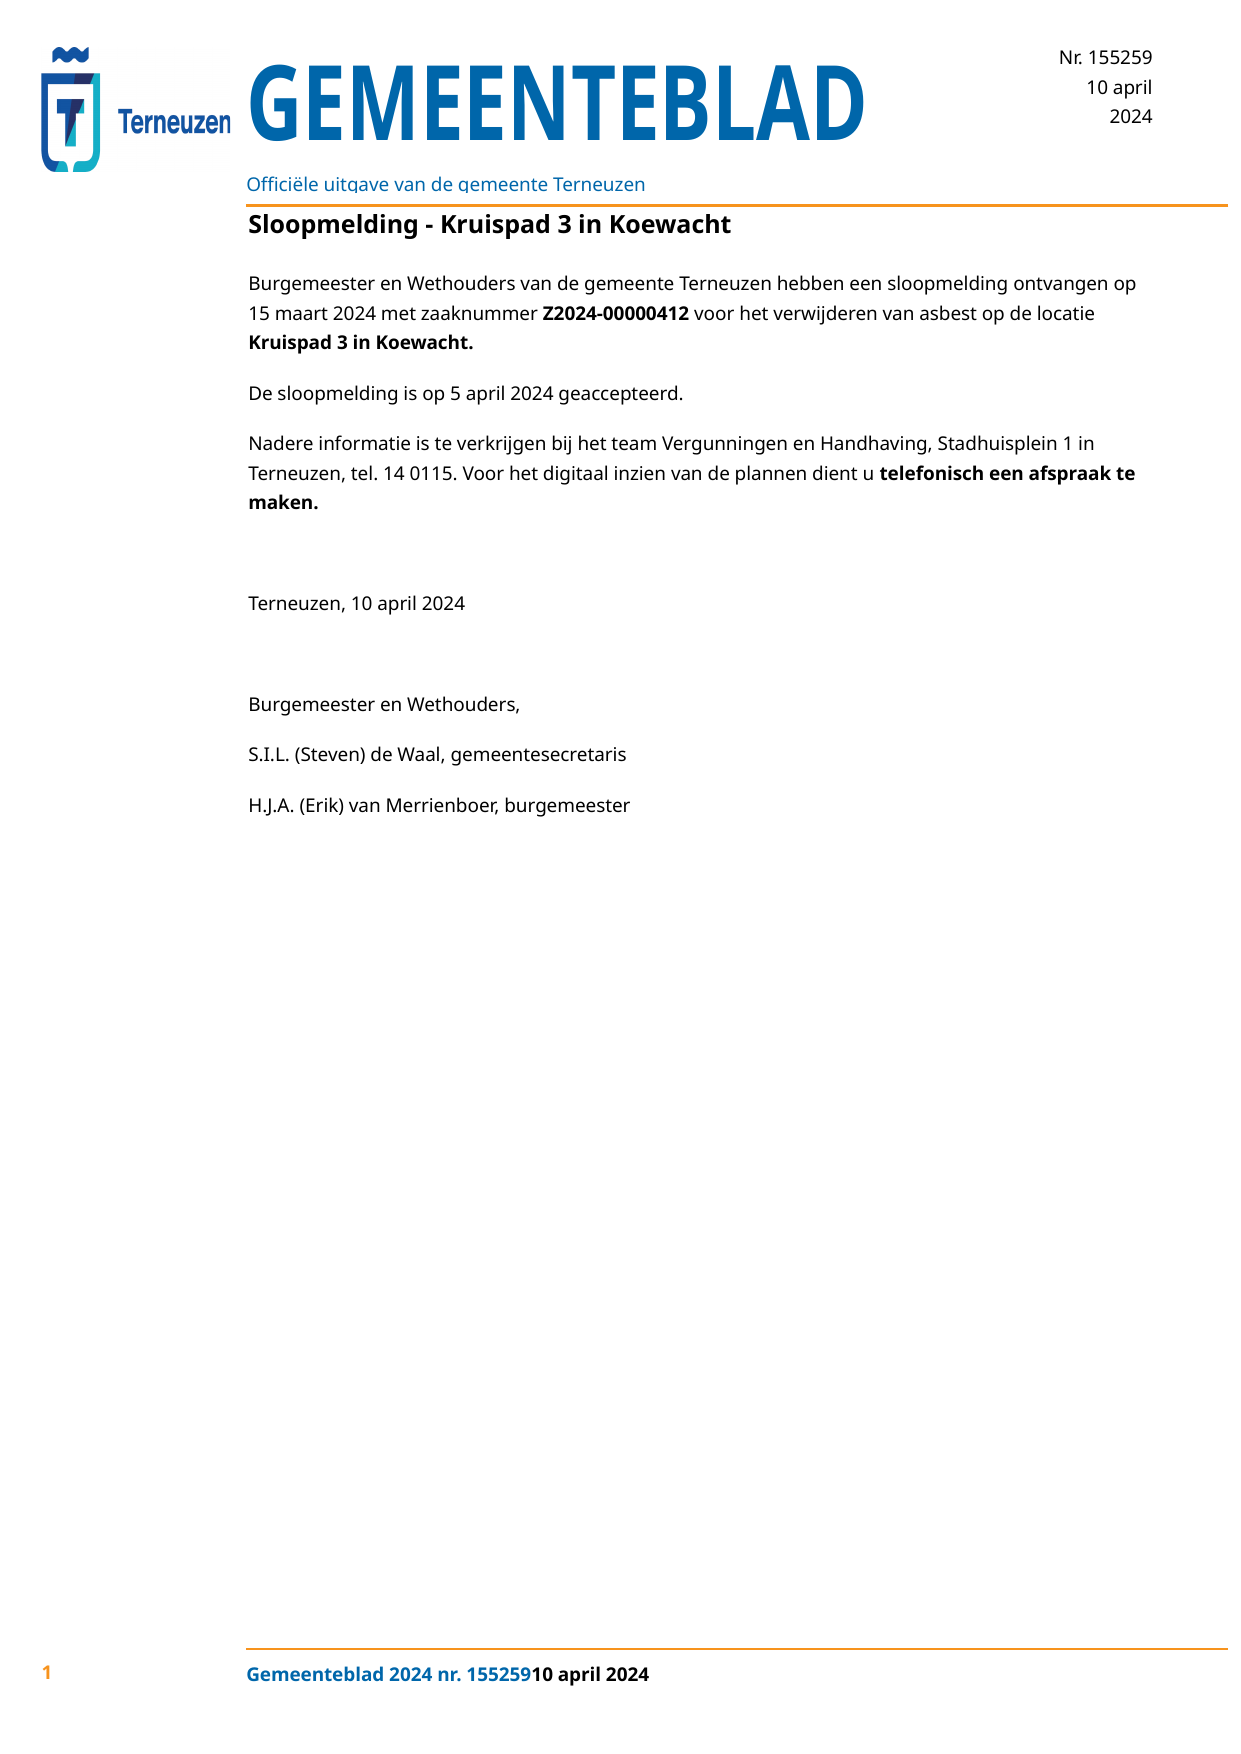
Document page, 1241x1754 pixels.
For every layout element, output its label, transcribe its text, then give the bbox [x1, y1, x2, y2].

text Burgemeester en Wethouders van de gemeente Terneuzen hebben een sloopmelding ontvangen op 15 maart 2024 met zaaknummer Z2024-00000412 voor het verwijderen van asbest op de locatie Kruispad 3 in Koewacht. [248, 270, 1152, 355]
text Burgemeester en Wethouders, [248, 691, 1152, 717]
text H.J.A. (Erik) van Merrienboer, burgemeester [248, 792, 1152, 818]
text De sloopmelding is op 5 april 2024 geaccepteerd. [248, 380, 1152, 406]
text Nadere informatie is te verkrijgen bij het team Vergunningen en Handhaving, Stadhuisplein 1 in Terneuzen, tel. 14 0115. Voor het digitaal inzien van de plannen dient u telefonisch een afspraak te maken. [248, 430, 1152, 515]
picture [41, 47, 231, 172]
text Terneuzen, 10 april 2024 [248, 590, 1152, 616]
text Sloopmelding - Kruispad 3 in Koewacht [248, 207, 1152, 241]
text S.I.L. (Steven) de Waal, gemeentesecretaris [248, 742, 1152, 767]
